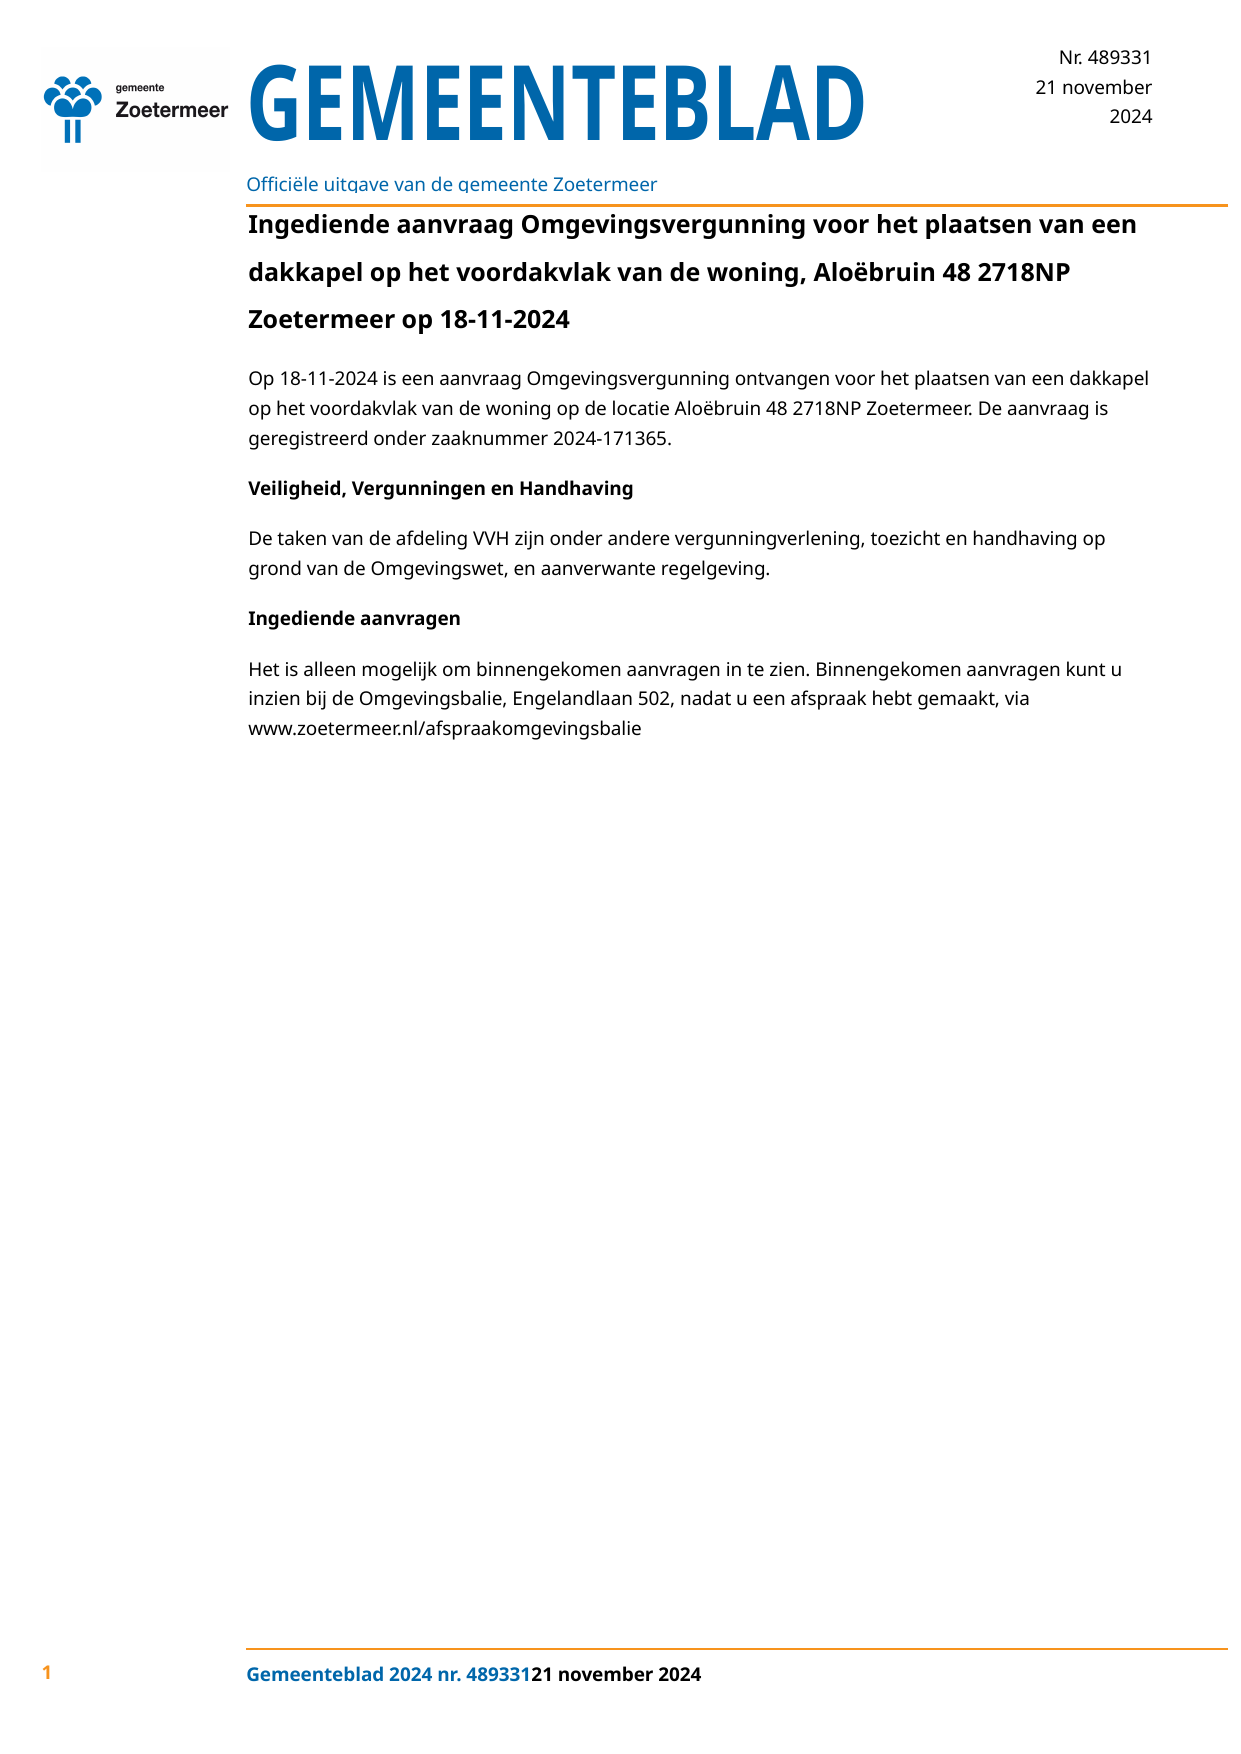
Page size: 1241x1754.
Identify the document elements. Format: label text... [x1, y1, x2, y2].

text De taken van de afdeling VVH zijn onder andere vergunningverlening, toezicht en handhaving op grond van de Omgevingswet, en aanverwante regelgeving. [248, 526, 1152, 581]
text Ingediende aanvraag Omgevingsvergunning voor het plaatsen van een dakkapel op het voordakvlak van de woning, Aloëbruin 48 2718NP Zoetermeer op 18-11-2024 [248, 207, 1152, 336]
text Op 18-11-2024 is een aanvraag Omgevingsvergunning ontvangen voor het plaatsen van een dakkapel op het voordakvlak van de woning op de locatie Aloëbruin 48 2718NP Zoetermeer. De aanvraag is geregistreerd onder zaaknummer 2024-171365. [248, 366, 1152, 450]
text Veiligheid, Vergunningen en Handhaving [248, 475, 1152, 501]
text Ingediende aanvragen [248, 606, 1152, 631]
text Het is alleen mogelijk om binnengekomen aanvragen in te zien. Binnengekomen aanvragen kunt u inzien bij de Omgevingsbalie, Engelandlaan 502, nadat u een afspraak hebt gemaakt, via www.zoetermeer.nl/afspraakomgevingsbalie [248, 656, 1152, 741]
picture [41, 47, 231, 172]
